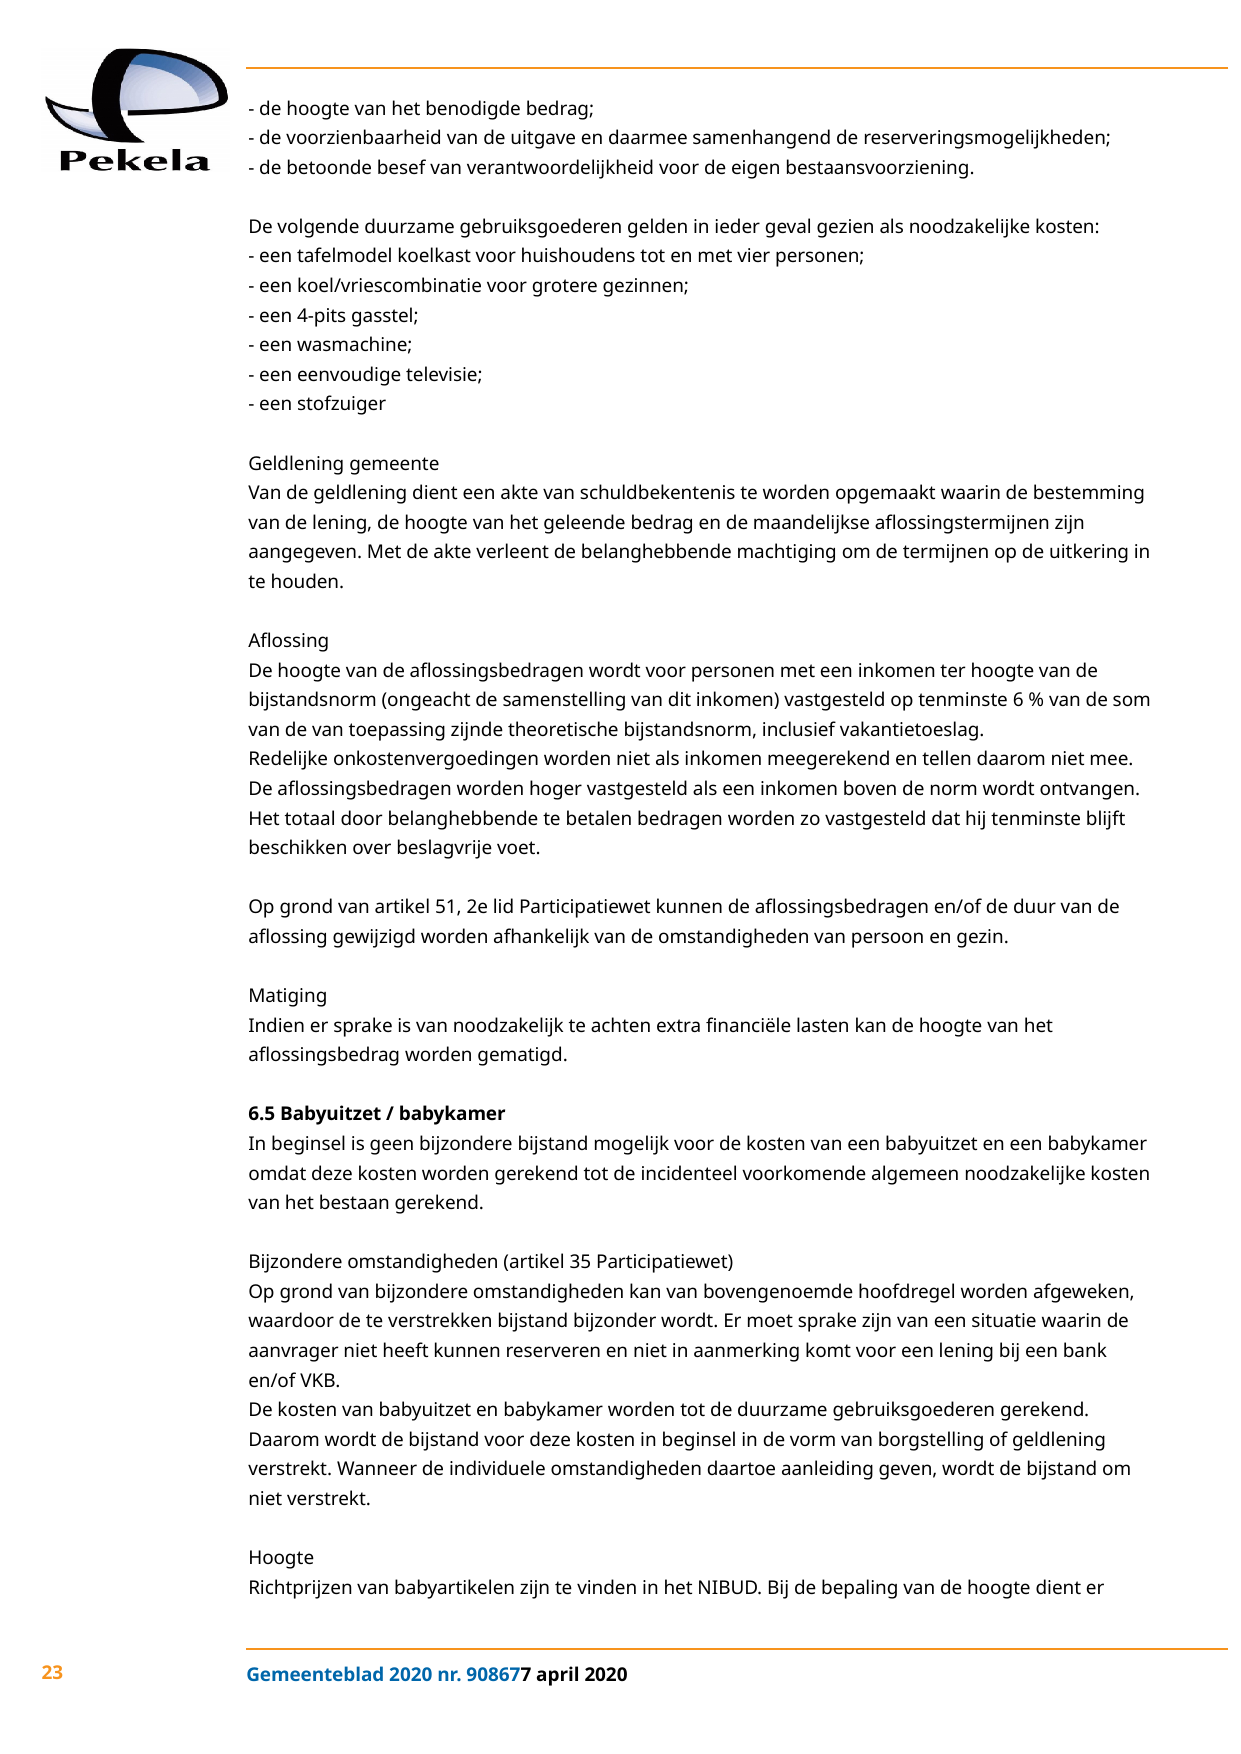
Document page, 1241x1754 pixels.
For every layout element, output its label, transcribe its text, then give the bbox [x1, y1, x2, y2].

text - een 4-pits gasstel; [248, 302, 1152, 328]
text De hoogte van de aflossingsbedragen wordt voor personen met een inkomen ter hoogte van de bijstandsnorm (ongeacht de samenstelling van dit inkomen) vastgesteld op tenminste 6 % van de som van de van toepassing zijnde theoretische bijstandsnorm, inclusief vakantietoeslag. [248, 657, 1152, 742]
text Van de geldlening dient een akte van schuldbekentenis te worden opgemaakt waarin de bestemming van de lening, de hoogte van het geleende bedrag en de maandelijkse aflossingstermijnen zijn aangegeven. Met de akte verleent de belanghebbende machtiging om de termijnen op de uitkering in te houden. [248, 479, 1152, 594]
text - een stofzuiger [248, 391, 1152, 416]
text Redelijke onkostenvergoedingen worden niet als inkomen meegerekend en tellen daarom niet mee. De aflossingsbedragen worden hoger vastgesteld als een inkomen boven de norm wordt ontvangen. Het totaal door belanghebbende te betalen bedragen worden zo vastgesteld dat hij tenminste blijft beschikken over beslagvrije voet. [248, 746, 1152, 860]
text Op grond van bijzondere omstandigheden kan van bovengenoemde hoofdregel worden afgeweken, waardoor de te verstrekken bijstand bijzonder wordt. Er moet sprake zijn van een situatie waarin de aanvrager niet heeft kunnen reserveren en niet in aanmerking komt voor een lening bij een bank en/of VKB. [248, 1278, 1152, 1393]
text - de hoogte van het benodigde bedrag; [248, 95, 1152, 121]
text - een wasmachine; [248, 331, 1152, 357]
text Indien er sprake is van noodzakelijk te achten extra financiële lasten kan de hoogte van het aflossingsbedrag worden gematigd. [248, 1012, 1152, 1067]
text In beginsel is geen bijzondere bijstand mogelijk voor de kosten van een babyuitzet en een babykamer omdat deze kosten worden gerekend tot de incidenteel voorkomende algemeen noodzakelijke kosten van het bestaan gerekend. [248, 1130, 1152, 1215]
text Hoogte [248, 1544, 1152, 1570]
text - de betoonde besef van verantwoordelijkheid voor de eigen bestaansvoorziening. [248, 154, 1152, 180]
text - een koel/vriescombinatie voor grotere gezinnen; [248, 272, 1152, 298]
text Geldlening gemeente [248, 450, 1152, 476]
text 6.5 Babyuitzet / babykamer [248, 1101, 1152, 1126]
text - een tafelmodel koelkast voor huishoudens tot en met vier personen; [248, 243, 1152, 268]
text Richtprijzen van babyartikelen zijn te vinden in het NIBUD. Bij de bepaling van de hoogte dient er [248, 1574, 1152, 1600]
text Matiging [248, 982, 1152, 1008]
picture [41, 47, 231, 172]
text De kosten van babyuitzet en babykamer worden tot de duurzame gebruiksgoederen gerekend. Daarom wordt de bijstand voor deze kosten in beginsel in de vorm van borgstelling of geldlening verstrekt. Wanneer de individuele omstandigheden daartoe aanleiding geven, wordt de bijstand om niet verstrekt. [248, 1396, 1152, 1511]
text - een eenvoudige televisie; [248, 361, 1152, 387]
text De volgende duurzame gebruiksgoederen gelden in ieder geval gezien als noodzakelijke kosten: [248, 213, 1152, 239]
text Aflossing [248, 627, 1152, 653]
text Op grond van artikel 51, 2e lid Participatiewet kunnen de aflossingsbedragen en/of de duur van de aflossing gewijzigd worden afhankelijk van de omstandigheden van persoon en gezin. [248, 893, 1152, 949]
text Bijzondere omstandigheden (artikel 35 Participatiewet) [248, 1248, 1152, 1274]
text - de voorzienbaarheid van de uitgave en daarmee samenhangend de reserveringsmogelijkheden; [248, 124, 1152, 150]
